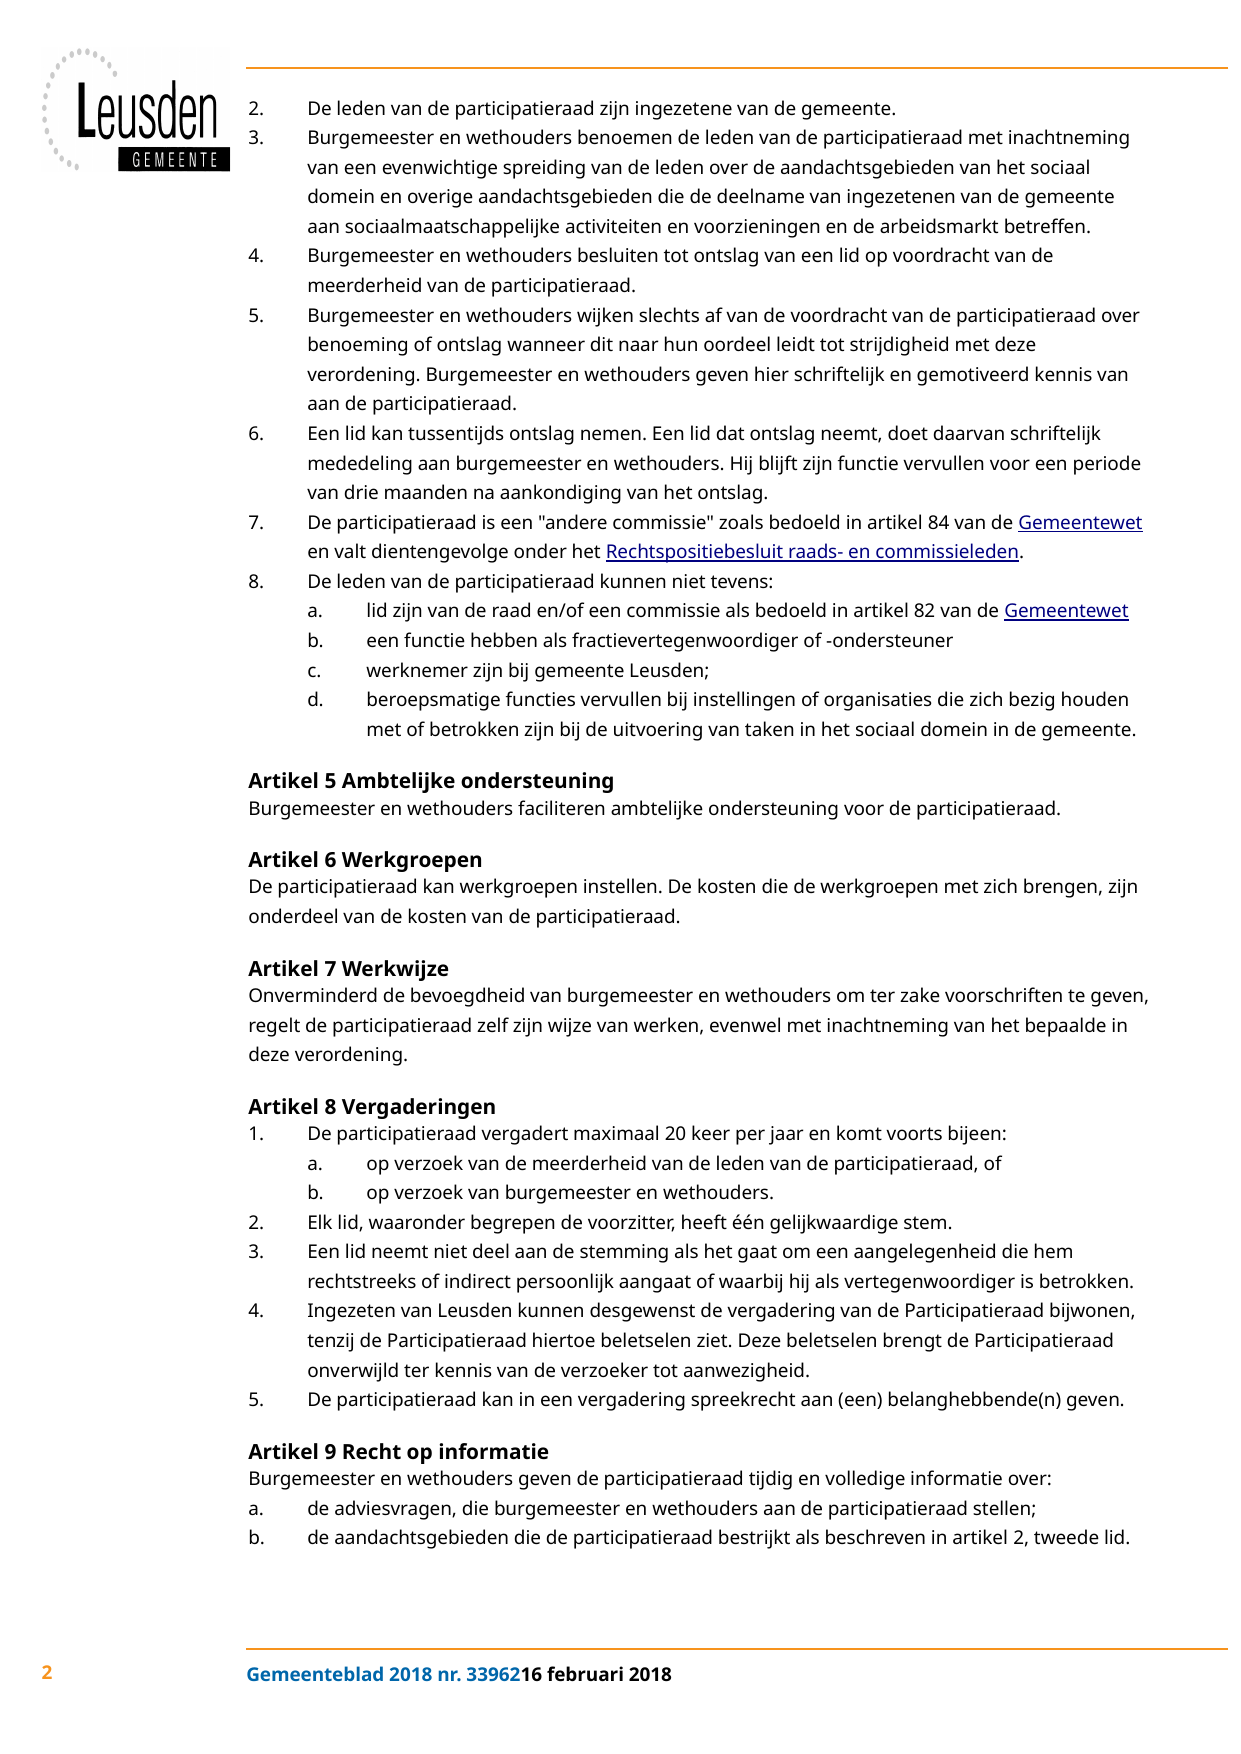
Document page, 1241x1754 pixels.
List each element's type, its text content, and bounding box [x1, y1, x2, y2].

list De leden van de participatieraad kunnen niet tevens: [248, 568, 1152, 594]
text Artikel 5 Ambtelijke ondersteuning [248, 766, 1152, 795]
list de adviesvragen, die burgemeester en wethouders aan de participatieraad stellen; [248, 1495, 1152, 1521]
list Ingezeten van Leusden kunnen desgewenst de vergadering van de Participatieraad bijwonen, tenzij de Participatieraad hiertoe beletselen ziet. Deze beletselen brengt de Participatieraad onverwijld ter kennis van de verzoeker tot aanwezigheid. [248, 1298, 1152, 1383]
list de aandachtsgebieden die de participatieraad bestrijkt als beschreven in artikel 2, tweede lid. [248, 1524, 1152, 1550]
text Burgemeester en wethouders faciliteren ambtelijke ondersteuning voor de participatieraad. [248, 795, 1152, 821]
list De leden van de participatieraad zijn ingezetene van de gemeente. [248, 95, 1152, 121]
list Een lid neemt niet deel aan de stemming als het gaat om een aangelegenheid die hem rechtstreeks of indirect persoonlijk aangaat of waarbij hij als vertegenwoordiger is betrokken. [248, 1238, 1152, 1294]
list Elk lid, waaronder begrepen de voorzitter, heeft één gelijkwaardige stem. [248, 1209, 1152, 1235]
list De participatieraad kan in een vergadering spreekrecht aan (een) belanghebbende(n) geven. [248, 1386, 1152, 1412]
list werknemer zijn bij gemeente Leusden; [307, 657, 1152, 683]
list De participatieraad vergadert maximaal 20 keer per jaar en komt voorts bijeen: [248, 1120, 1152, 1146]
list Burgemeester en wethouders wijken slechts af van de voordracht van de participatieraad over benoeming of ontslag wanneer dit naar hun oordeel leidt tot strijdigheid met deze verordening. Burgemeester en wethouders geven hier schriftelijk en gemotiveerd kennis van aan de participatieraad. [248, 302, 1152, 416]
text Onverminderd de bevoegdheid van burgemeester en wethouders om ter zake voorschriften te geven, regelt de participatieraad zelf zijn wijze van werken, evenwel met inachtneming van het bepaalde in deze verordening. [248, 982, 1152, 1067]
list Burgemeester en wethouders benoemen de leden van de participatieraad met inachtneming van een evenwichtige spreiding van de leden over de aandachtsgebieden van het sociaal domein en overige aandachtsgebieden die de deelname van ingezetenen van de gemeente aan sociaalmaatschappelijke activiteiten en voorzieningen en de arbeidsmarkt betreffen. [248, 124, 1152, 239]
list Burgemeester en wethouders besluiten tot ontslag van een lid op voordracht van de meerderheid van de participatieraad. [248, 243, 1152, 298]
text Artikel 6 Werkgroepen [248, 845, 1152, 874]
picture [41, 47, 231, 172]
list op verzoek van burgemeester en wethouders. [307, 1179, 1152, 1205]
text Burgemeester en wethouders geven de participatieraad tijdig en volledige informatie over: [248, 1465, 1152, 1491]
text Artikel 7 Werkwijze [248, 954, 1152, 982]
list De participatieraad is een "andere commissie" zoals bedoeld in artikel 84 van de Gemeentewet en valt dientengevolge onder het Rechtspositiebesluit raads- en commissieleden. [248, 509, 1152, 564]
list beroepsmatige functies vervullen bij instellingen of organisaties die zich bezig houden met of betrokken zijn bij de uitvoering van taken in het sociaal domein in de gemeente. [307, 686, 1152, 742]
text Artikel 9 Recht op informatie [248, 1437, 1152, 1465]
list Een lid kan tussentijds ontslag nemen. Een lid dat ontslag neemt, doet daarvan schriftelijk mededeling aan burgemeester en wethouders. Hij blijft zijn functie vervullen voor een periode van drie maanden na aankondiging van het ontslag. [248, 420, 1152, 505]
list op verzoek van de meerderheid van de leden van de participatieraad, of [307, 1150, 1152, 1176]
text De participatieraad kan werkgroepen instellen. De kosten die de werkgroepen met zich brengen, zijn onderdeel van de kosten van de participatieraad. [248, 874, 1152, 929]
list lid zijn van de raad en/of een commissie als bedoeld in artikel 82 van de Gemeentewet [307, 598, 1152, 623]
text Artikel 8 Vergaderingen [248, 1092, 1152, 1120]
list een functie hebben als fractievertegenwoordiger of -ondersteuner [307, 627, 1152, 653]
